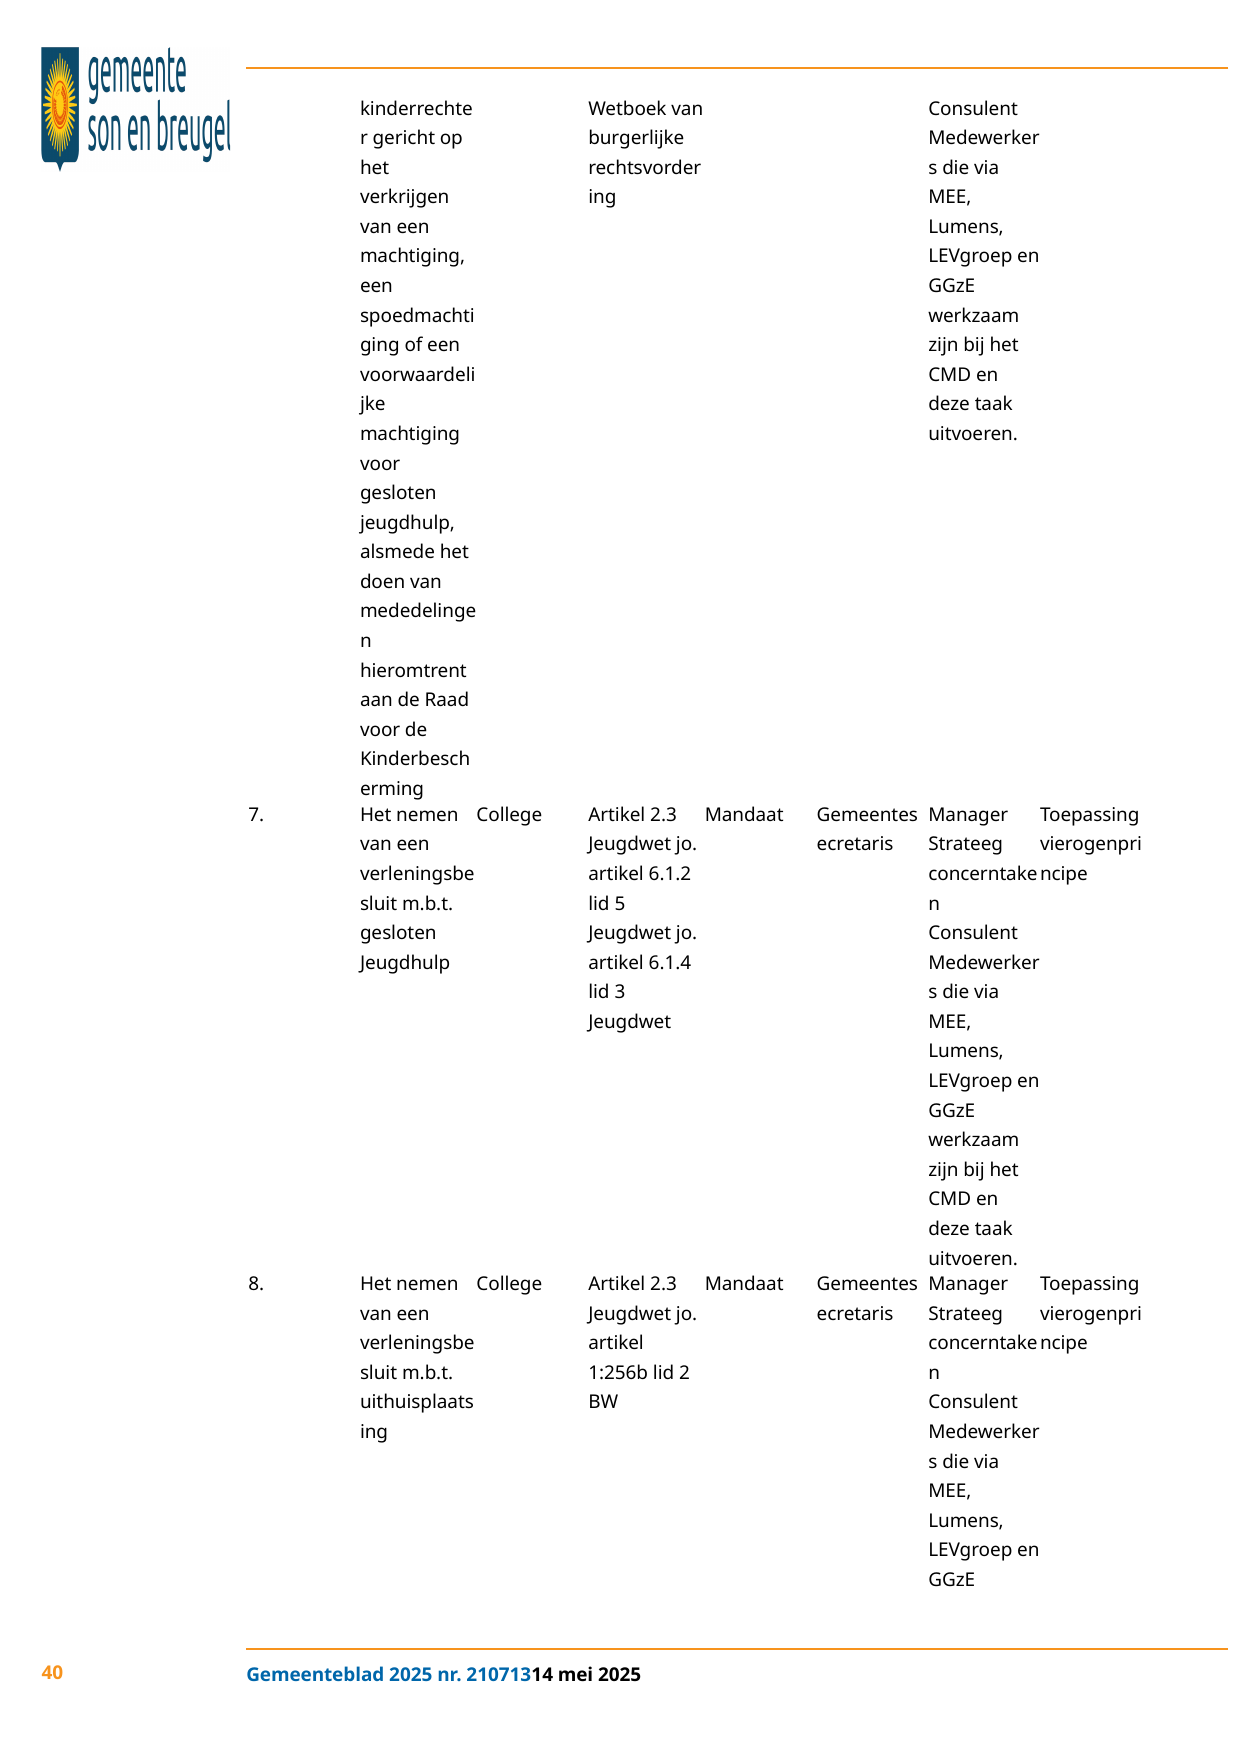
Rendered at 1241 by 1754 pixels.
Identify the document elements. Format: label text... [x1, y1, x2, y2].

table_cell Gemeentesecretaris [816, 1270, 928, 1592]
table_cell 7. [248, 801, 360, 1270]
table_cell [1040, 95, 1152, 801]
table_cell [816, 95, 928, 801]
table_cell [476, 95, 588, 801]
table_cell Het nemen van een verleningsbesluit m.b.t. uithuisplaatsing [360, 1270, 476, 1592]
table_cell Manager Strateeg concerntaken Consulent Medewerkers die via MEE, Lumens, LEVgroep en GGzE [928, 1270, 1040, 1592]
table_cell Gemeentesecretaris [816, 801, 928, 1270]
table_cell Het nemen van een verleningsbesluit m.b.t. gesloten Jeugdhulp [360, 801, 476, 1270]
table_cell kinderrechter gericht op het verkrijgen van een machtiging, een spoedmachtiging of een voorwaardelijke machtiging voor gesloten jeugdhulp, alsmede het doen van mededelingen hieromtrent aan de Raad voor de Kinderbescherming [360, 95, 476, 801]
table_cell Toepassing vierogenprincipe [1040, 1270, 1152, 1592]
table_cell 8. [248, 1270, 360, 1592]
table_cell Consulent Medewerkers die via MEE, Lumens, LEVgroep en GGzE werkzaam zijn bij het CMD en deze taak uitvoeren. [928, 95, 1040, 801]
table_cell Toepassing vierogenprincipe [1040, 801, 1152, 1270]
picture [41, 47, 231, 172]
table_cell College [476, 1270, 588, 1592]
table_cell Manager Strateeg concerntaken Consulent Medewerkers die via MEE, Lumens, LEVgroep en GGzE werkzaam zijn bij het CMD en deze taak uitvoeren. [928, 801, 1040, 1270]
table_cell Mandaat [705, 801, 816, 1270]
table_cell Mandaat [705, 1270, 816, 1592]
table_cell [248, 95, 360, 801]
table_cell [705, 95, 816, 801]
table_cell College [476, 801, 588, 1270]
table_cell Artikel 2.3 Jeugdwet jo. artikel 1:256b lid 2 BW [588, 1270, 704, 1592]
table_cell Artikel 2.3 Jeugdwet jo. artikel 6.1.2 lid 5 Jeugdwet jo. artikel 6.1.4 lid 3 Jeugdwet [588, 801, 704, 1270]
table_cell Wetboek van burgerlijke rechtsvordering [588, 95, 704, 801]
